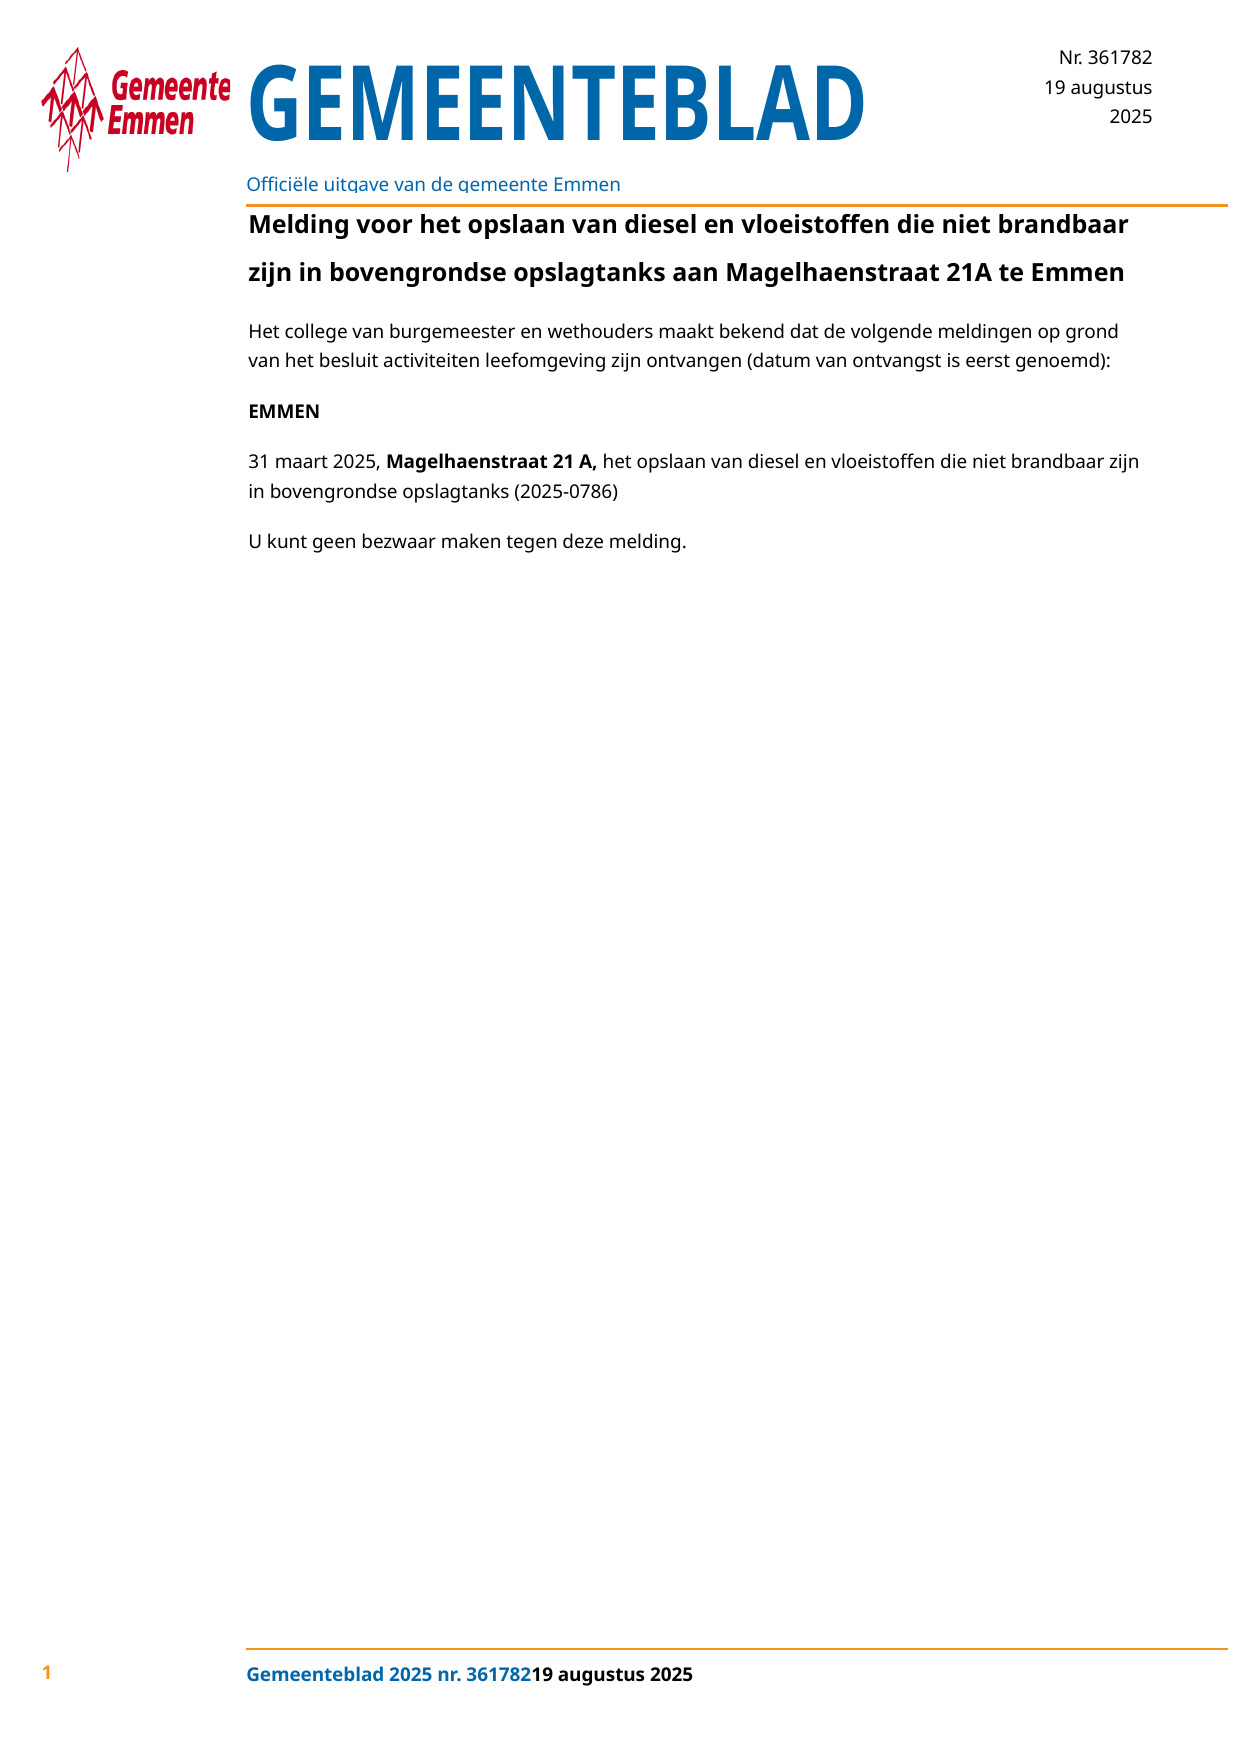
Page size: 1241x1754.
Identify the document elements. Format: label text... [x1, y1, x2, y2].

text 31 maart 2025, Magelhaenstraat 21 A, het opslaan van diesel en vloeistoffen die niet brandbaar zijn in bovengrondse opslagtanks (2025-0786) [248, 448, 1152, 504]
text U kunt geen bezwaar maken tegen deze melding. [248, 528, 1152, 554]
text EMMEN [248, 398, 1152, 424]
picture [41, 47, 231, 172]
text Melding voor het opslaan van diesel en vloeistoffen die niet brandbaar zijn in bovengrondse opslagtanks aan Magelhaenstraat 21A te Emmen [248, 207, 1152, 288]
text Het college van burgemeester en wethouders maakt bekend dat de volgende meldingen op grond van het besluit activiteiten leefomgeving zijn ontvan­gen (datum van ontvangst is eerst genoemd): [248, 318, 1152, 373]
